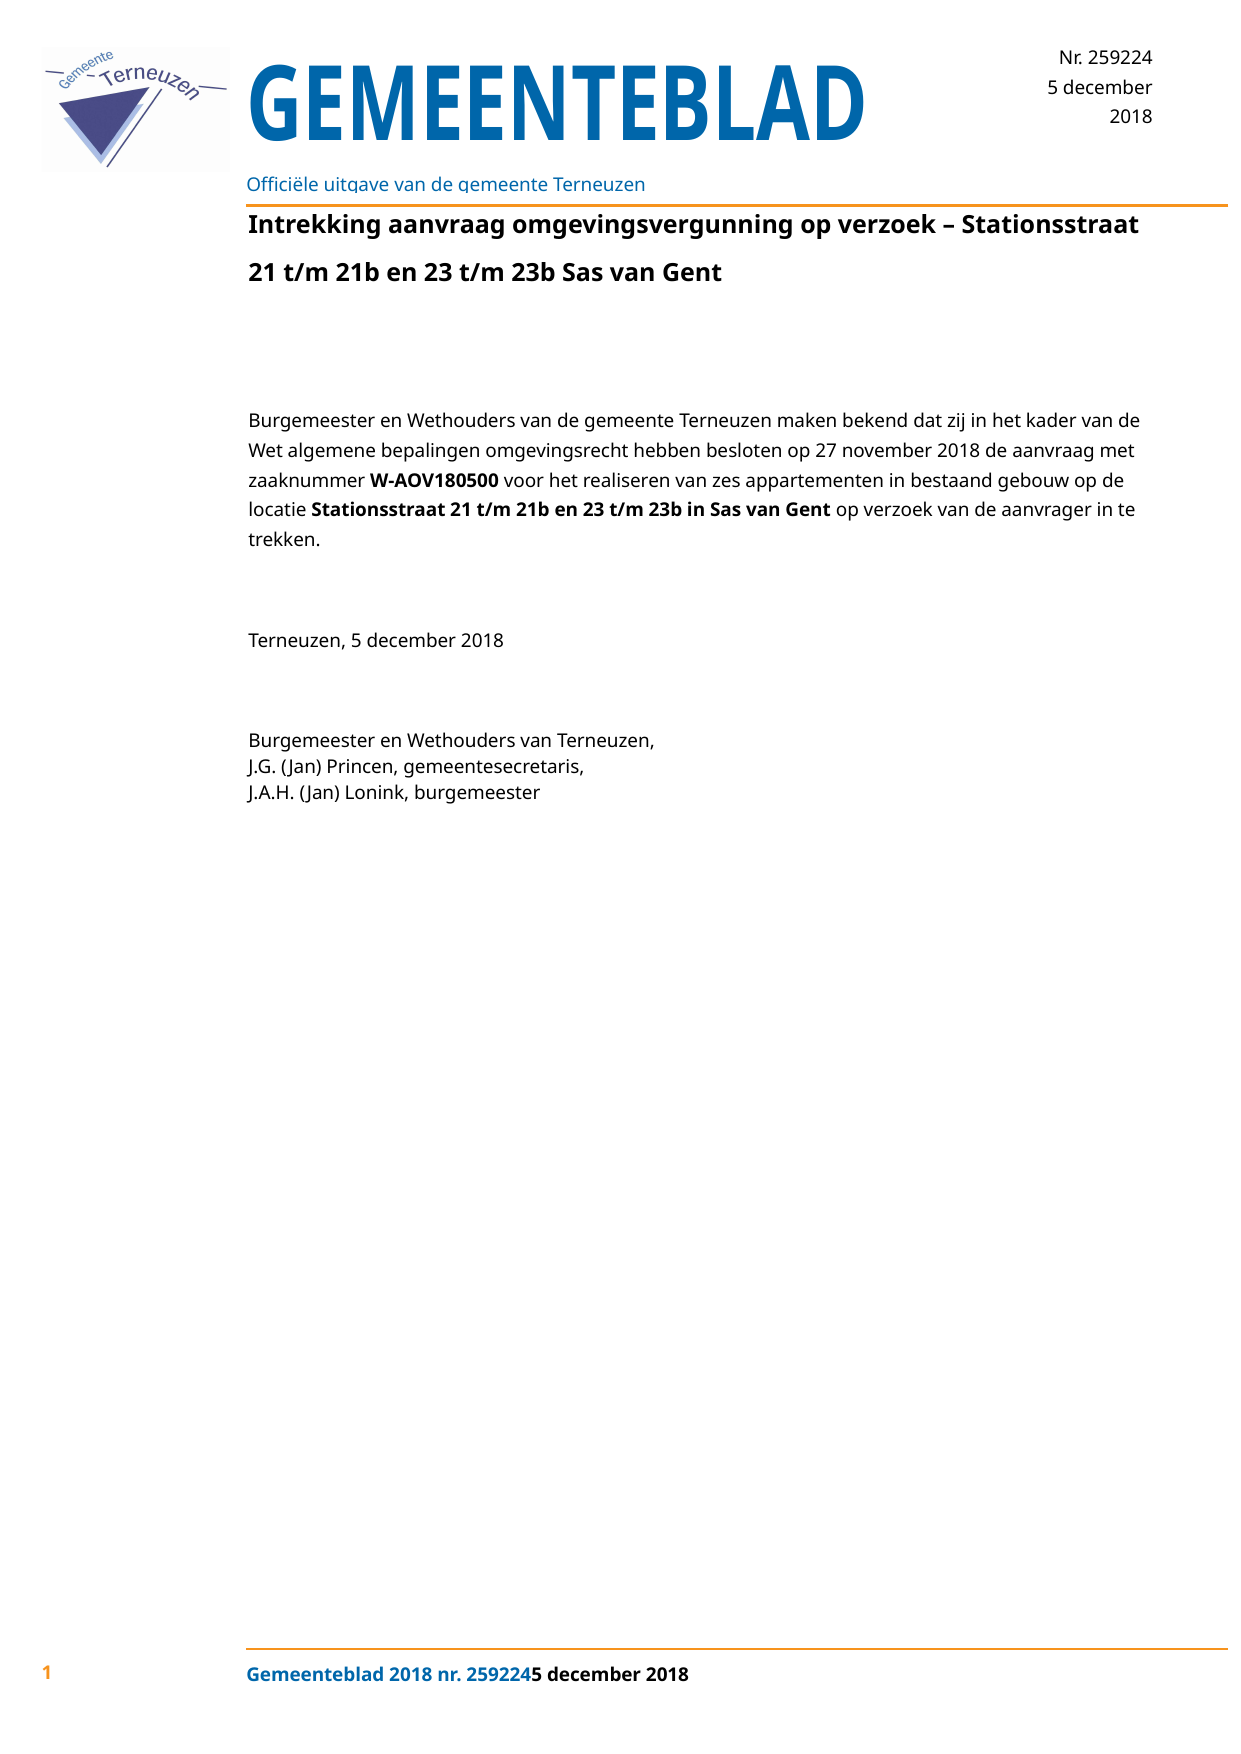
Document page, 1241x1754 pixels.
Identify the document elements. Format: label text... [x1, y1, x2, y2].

table_cell [700, 754, 1152, 779]
text Terneuzen, 5 december 2018 [248, 627, 1152, 652]
table_cell J.G. (Jan) Princen, gemeentesecretaris, [248, 754, 700, 779]
table_cell [700, 805, 1152, 831]
table_cell J.A.H. (Jan) Lonink, burgemeester [248, 779, 1152, 805]
picture [41, 47, 231, 172]
text Intrekking aanvraag omgevingsvergunning op verzoek – Stationsstraat 21 t/m 21b en 23 t/m 23b Sas van Gent [248, 207, 1152, 288]
text Burgemeester en Wethouders van de gemeente Terneuzen maken bekend dat zij in het kader van de Wet algemene bepalingen omgevingsrecht hebben besloten op 27 november 2018 de aanvraag met zaaknummer W-AOV180500 voor het realiseren van zes appartementen in bestaand gebouw op de locatie Stationsstraat 21 t/m 21b en 23 t/m 23b in Sas van Gent op verzoek van de aanvrager in te trekken. [248, 408, 1152, 552]
table_header Burgemeester en Wethouders van Terneuzen, [248, 728, 1152, 753]
table_cell [248, 805, 700, 831]
